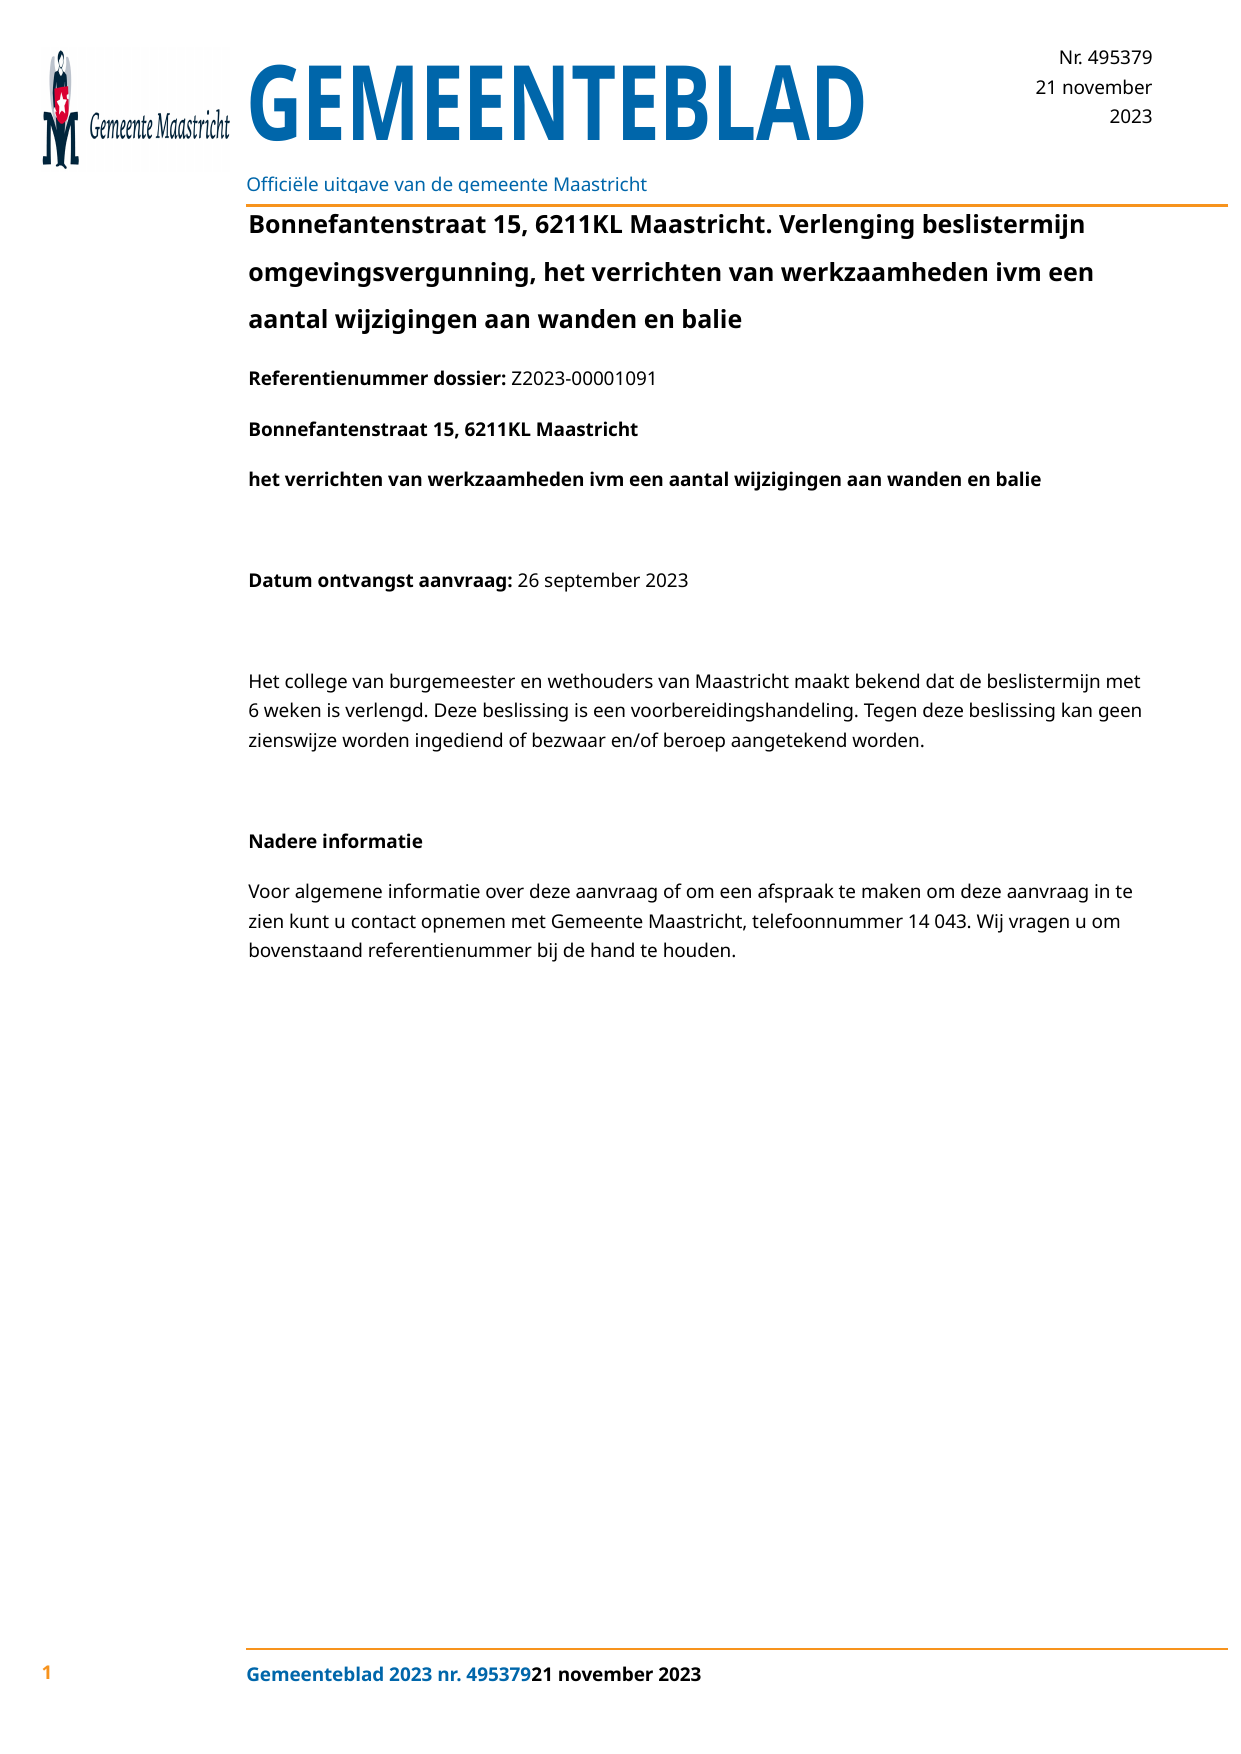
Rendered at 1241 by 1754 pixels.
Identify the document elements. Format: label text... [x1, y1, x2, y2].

text Nadere informatie [248, 828, 1152, 854]
text Bonnefantenstraat 15, 6211KL Maastricht. Verlenging beslistermijn omgevingsvergunning, het verrichten van werkzaamheden ivm een aantal wijzigingen aan wanden en balie [248, 207, 1152, 336]
text Bonnefantenstraat 15, 6211KL Maastricht [248, 416, 1152, 442]
text Datum ontvangst aanvraag: 26 september 2023 [248, 567, 1152, 593]
text het verrichten van werkzaamheden ivm een aantal wijzigingen aan wanden en balie [248, 466, 1152, 492]
text Het college van burgemeester en wethouders van Maastricht maakt bekend dat de beslistermijn met 6 weken is verlengd. Deze beslissing is een voorbereidingshandeling. Tegen deze beslissing kan geen zienswijze worden ingediend of bezwaar en/of beroep aangetekend worden. [248, 668, 1152, 753]
text Voor algemene informatie over deze aanvraag of om een afspraak te maken om deze aanvraag in te zien kunt u contact opnemen met Gemeente Maastricht, telefoonnummer 14 043. Wij vragen u om bovenstaand referentienummer bij de hand te houden. [248, 878, 1152, 963]
picture [41, 47, 231, 172]
text Referentienummer dossier: Z2023-00001091 [248, 366, 1152, 391]
